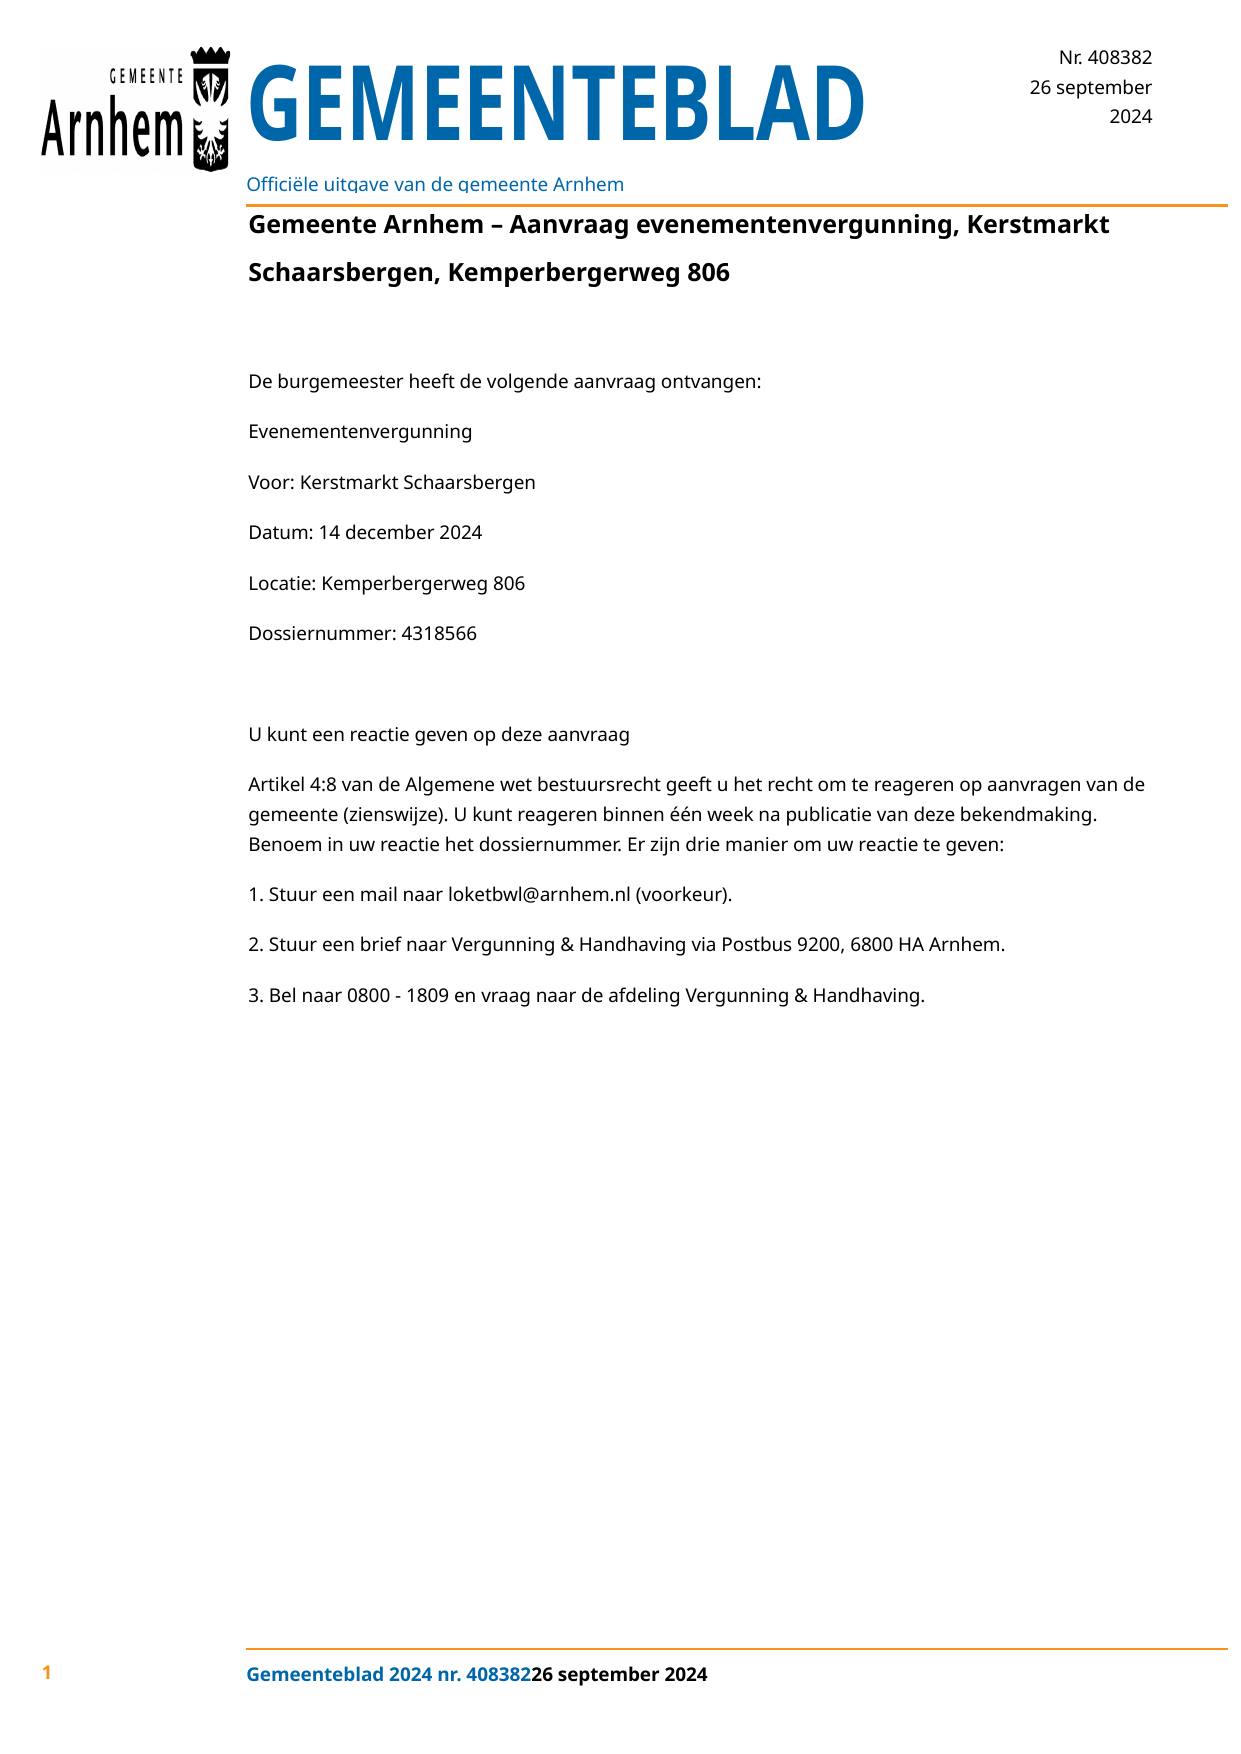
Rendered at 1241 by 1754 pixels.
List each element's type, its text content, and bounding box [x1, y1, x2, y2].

text U kunt een reactie geven op deze aanvraag [248, 721, 1152, 747]
text Evenementenvergunning [248, 419, 1152, 444]
text 2. Stuur een brief naar Vergunning & Handhaving via Postbus 9200, 6800 HA Arnhem. [248, 932, 1152, 957]
text 1. Stuur een mail naar loketbwl@arnhem.nl (voorkeur). [248, 881, 1152, 907]
text 3. Bel naar 0800 - 1809 en vraag naar de afdeling Vergunning & Handhaving. [248, 982, 1152, 1008]
text Datum: 14 december 2024 [248, 519, 1152, 545]
text Dossiernummer: 4318566 [248, 620, 1152, 646]
picture [41, 47, 231, 172]
text Artikel 4:8 van de Algemene wet bestuursrecht geeft u het recht om te reageren op aanvragen van de gemeente (zienswijze). U kunt reageren binnen één week na publicatie van deze bekendmaking. Benoem in uw reactie het dossiernummer. Er zijn drie manier om uw reactie te geven: [248, 772, 1152, 857]
text Gemeente Arnhem – Aanvraag evenementenvergunning, Kerstmarkt Schaarsbergen, Kemperbergerweg 806 [248, 207, 1152, 288]
text De burgemeester heeft de volgende aanvraag ontvangen: [248, 368, 1152, 394]
text Locatie: Kemperbergerweg 806 [248, 570, 1152, 596]
text Voor: Kerstmarkt Schaarsbergen [248, 469, 1152, 495]
